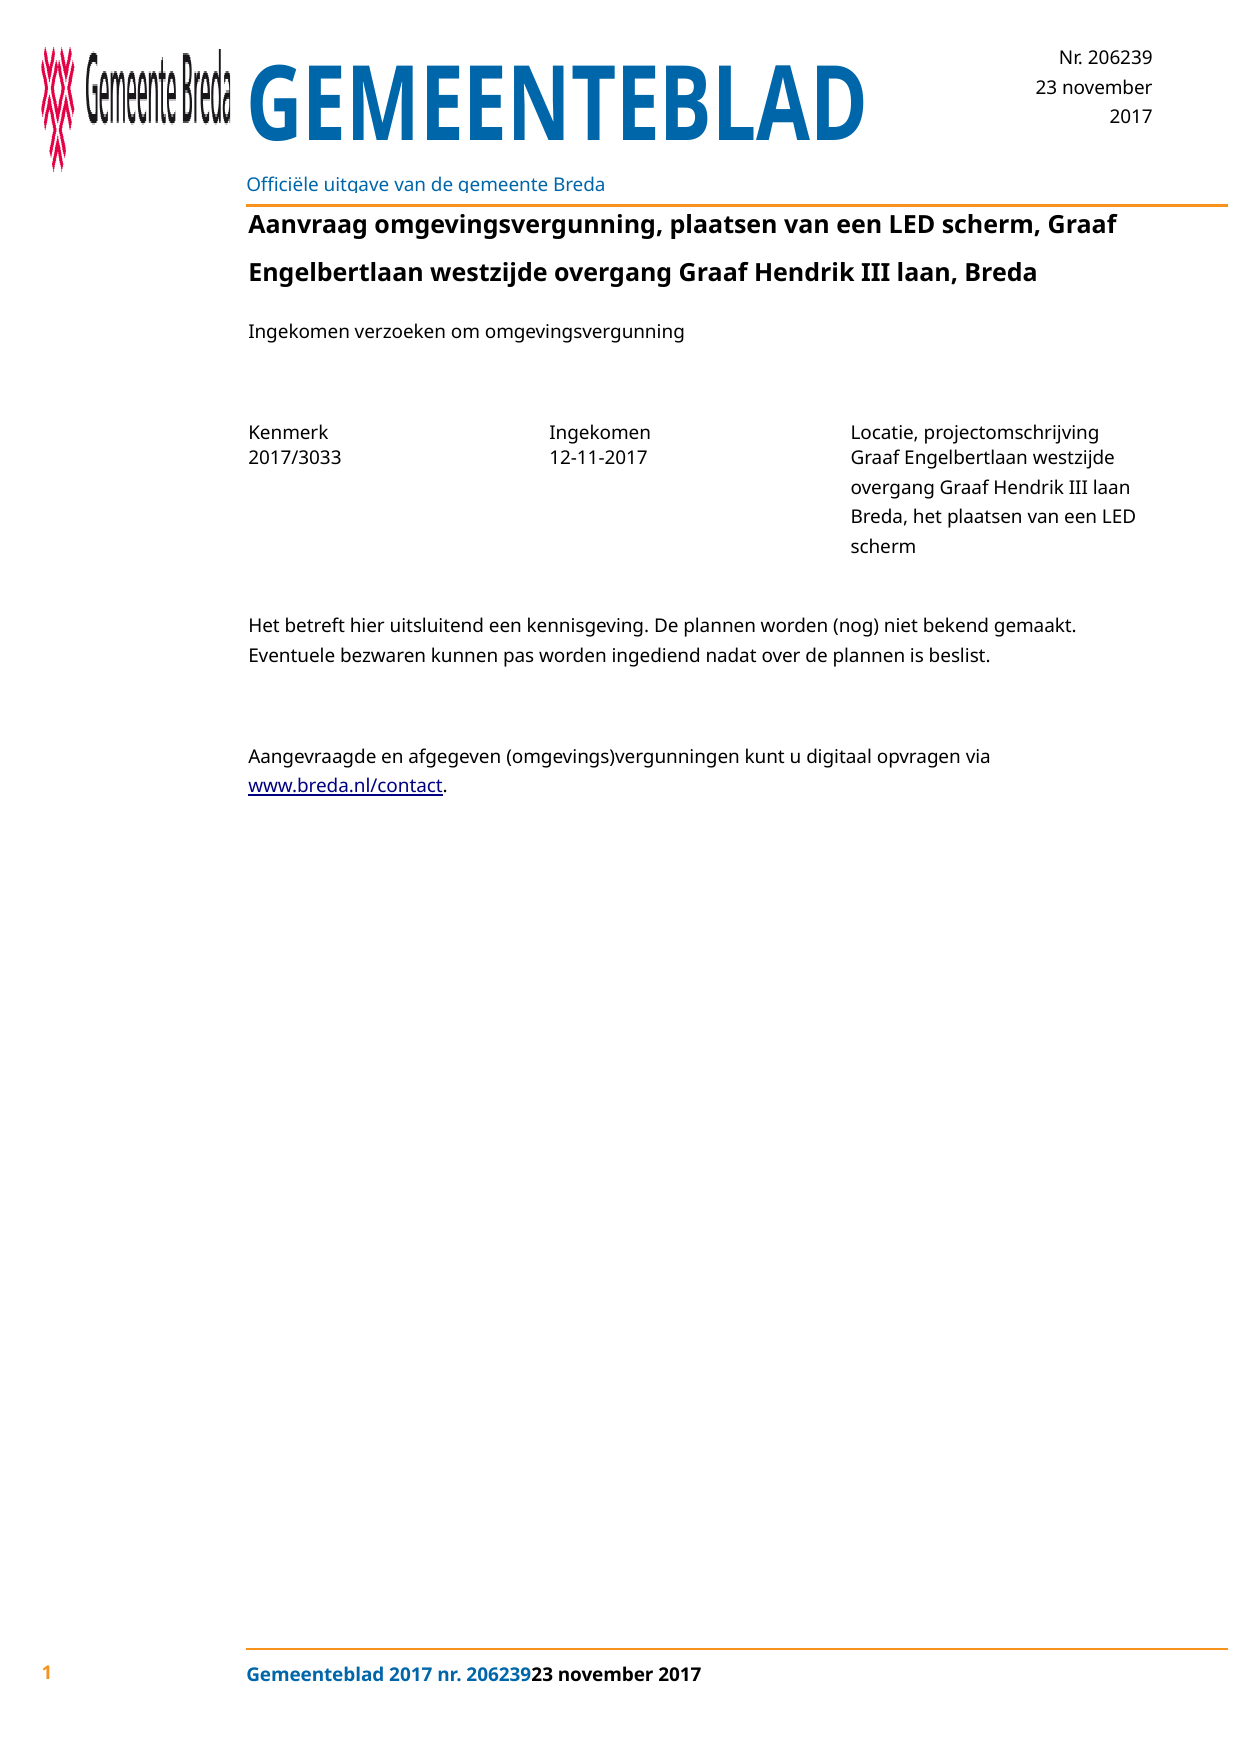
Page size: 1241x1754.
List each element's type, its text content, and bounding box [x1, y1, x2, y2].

table_cell 2017/3033 [248, 445, 549, 559]
text Aanvraag omgevingsvergunning, plaatsen van een LED scherm, Graaf Engelbertlaan westzijde overgang Graaf Hendrik III laan, Breda [248, 207, 1152, 288]
text Het betreft hier uitsluitend een kennisgeving. De plannen worden (nog) niet bekend gemaakt. Eventuele bezwaren kunnen pas worden ingediend nadat over de plannen is beslist. [248, 613, 1152, 668]
table_header Locatie, projectomschrijving [850, 419, 1152, 444]
table_cell Graaf Engelbertlaan westzijde overgang Graaf Hendrik III laan Breda, het plaatsen van een LED scherm [850, 445, 1152, 559]
text Ingekomen verzoeken om omgevingsvergunning [248, 318, 1152, 344]
text Aangevraagde en afgegeven (omgevings)vergunningen kunt u digitaal opvragen via www.breda.nl/contact. [248, 743, 1152, 798]
table_header Kenmerk [248, 419, 549, 444]
table_cell 12-11-2017 [549, 445, 850, 559]
picture [41, 47, 231, 172]
table_header Ingekomen [549, 419, 850, 444]
